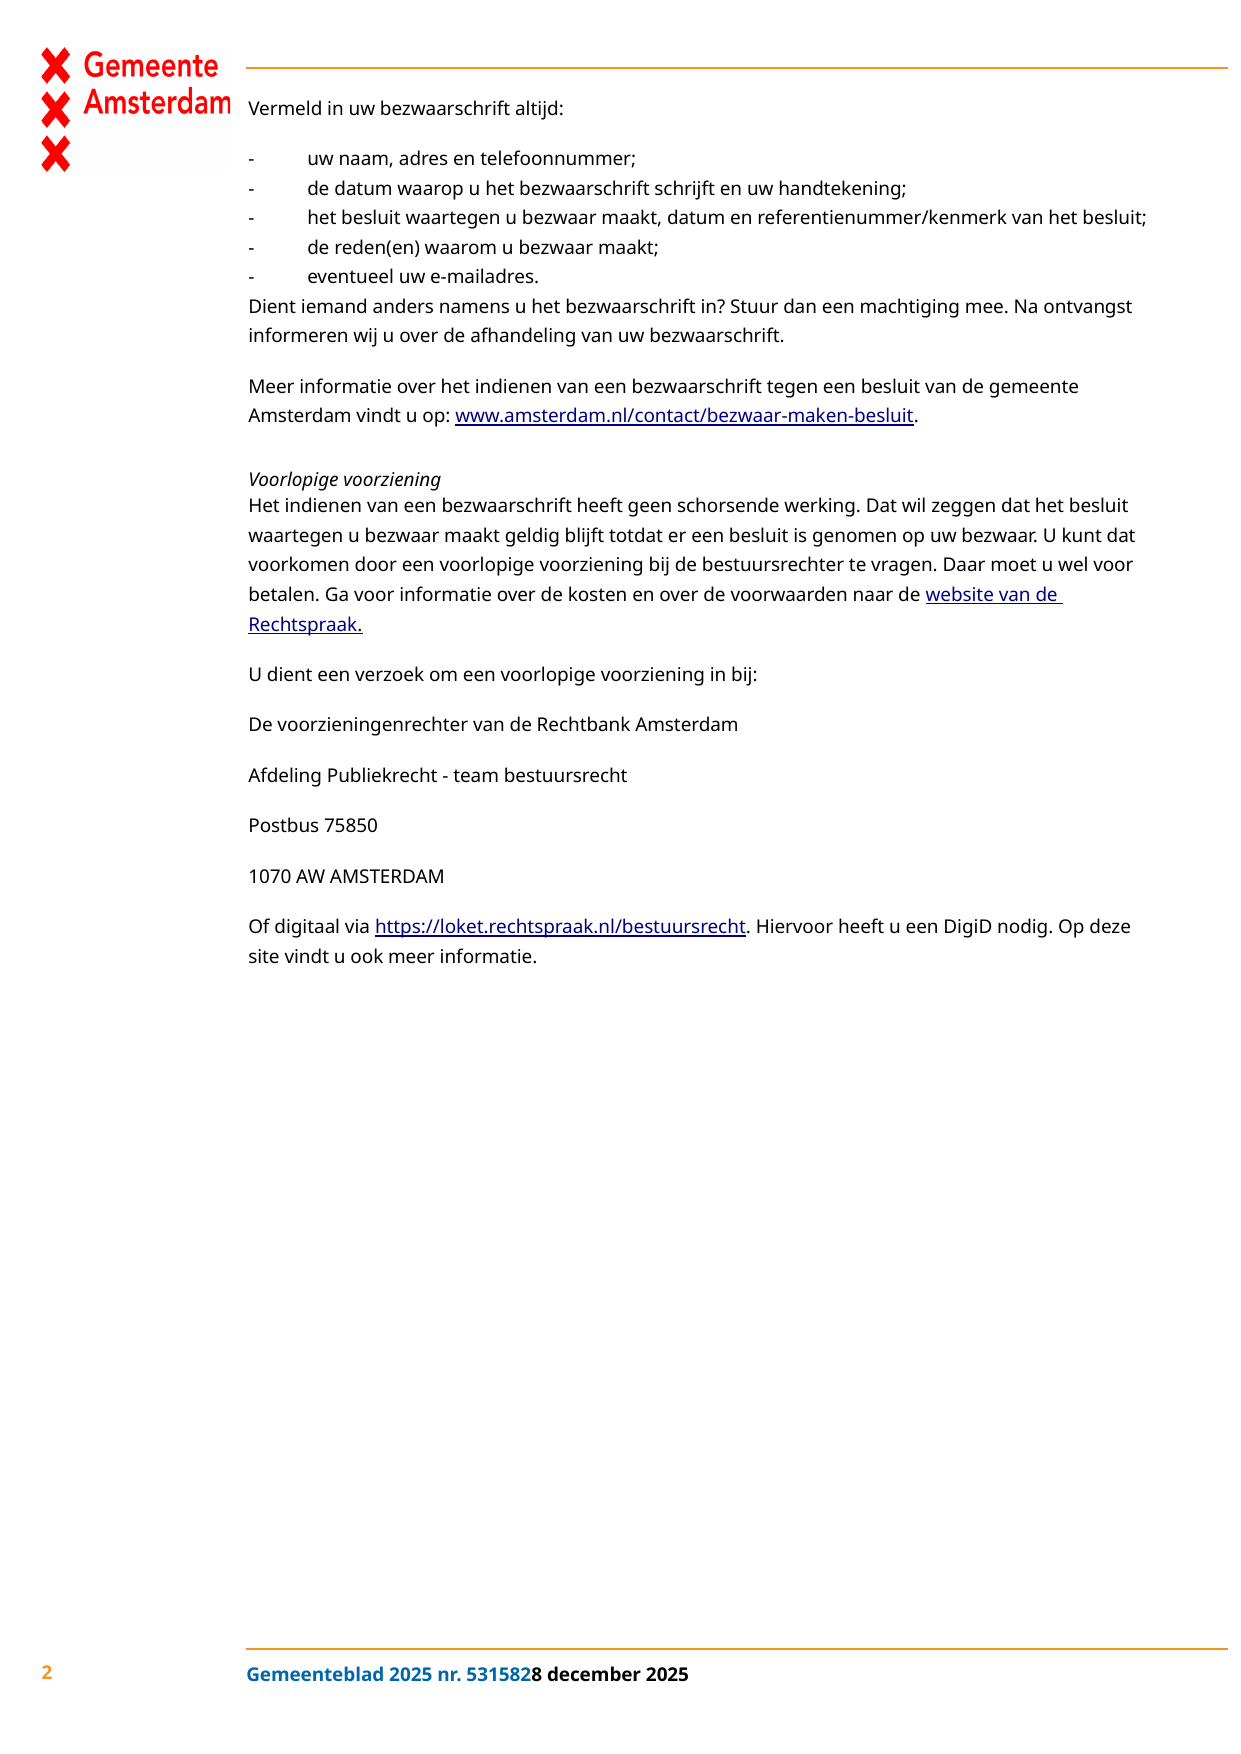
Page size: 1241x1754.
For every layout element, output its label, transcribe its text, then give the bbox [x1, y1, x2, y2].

text Of digitaal via https://loket.rechtspraak.nl/bestuursrecht. Hiervoor heeft u een DigiD nodig. Op deze site vindt u ook meer informatie. [248, 913, 1152, 968]
list eventueel uw e-mailadres. [248, 263, 1152, 289]
text U dient een verzoek om een voorlopige voorziening in bij: [248, 661, 1152, 687]
text Afdeling Publiekrecht - team bestuursrecht [248, 762, 1152, 788]
list uw naam, adres en telefoonnummer; [248, 145, 1152, 171]
text De voorzieningenrechter van de Rechtbank Amsterdam [248, 712, 1152, 737]
list het besluit waartegen u bezwaar maakt, datum en referentienummer/kenmerk van het besluit; [248, 204, 1152, 230]
text Dient iemand anders namens u het bezwaarschrift in? Stuur dan een machtiging mee. Na ontvangst informeren wij u over de afhandeling van uw bezwaarschrift. [248, 293, 1152, 348]
text Het indienen van een bezwaarschrift heeft geen schorsende werking. Dat wil zeggen dat het besluit waartegen u bezwaar maakt geldig blijft totdat er een besluit is genomen op uw bezwaar. U kunt dat voorkomen door een voorlopige voorziening bij de bestuursrechter te vragen. Daar moet u wel voor betalen. Ga voor informatie over de kosten en over de voorwaarden naar de website van de Rechtspraak. [248, 492, 1152, 636]
text Meer informatie over het indienen van een bezwaarschrift tegen een besluit van de gemeente Amsterdam vindt u op: www.amsterdam.nl/contact/bezwaar-maken-besluit. [248, 373, 1152, 428]
text 1070 AW AMSTERDAM [248, 863, 1152, 888]
text Vermeld in uw bezwaarschrift altijd: [248, 95, 1152, 121]
text Postbus 75850 [248, 812, 1152, 838]
text Voorlopige voorziening [248, 467, 1152, 492]
list de datum waarop u het bezwaarschrift schrijft en uw handtekening; [248, 175, 1152, 201]
picture [41, 47, 231, 172]
list de reden(en) waarom u bezwaar maakt; [248, 234, 1152, 260]
